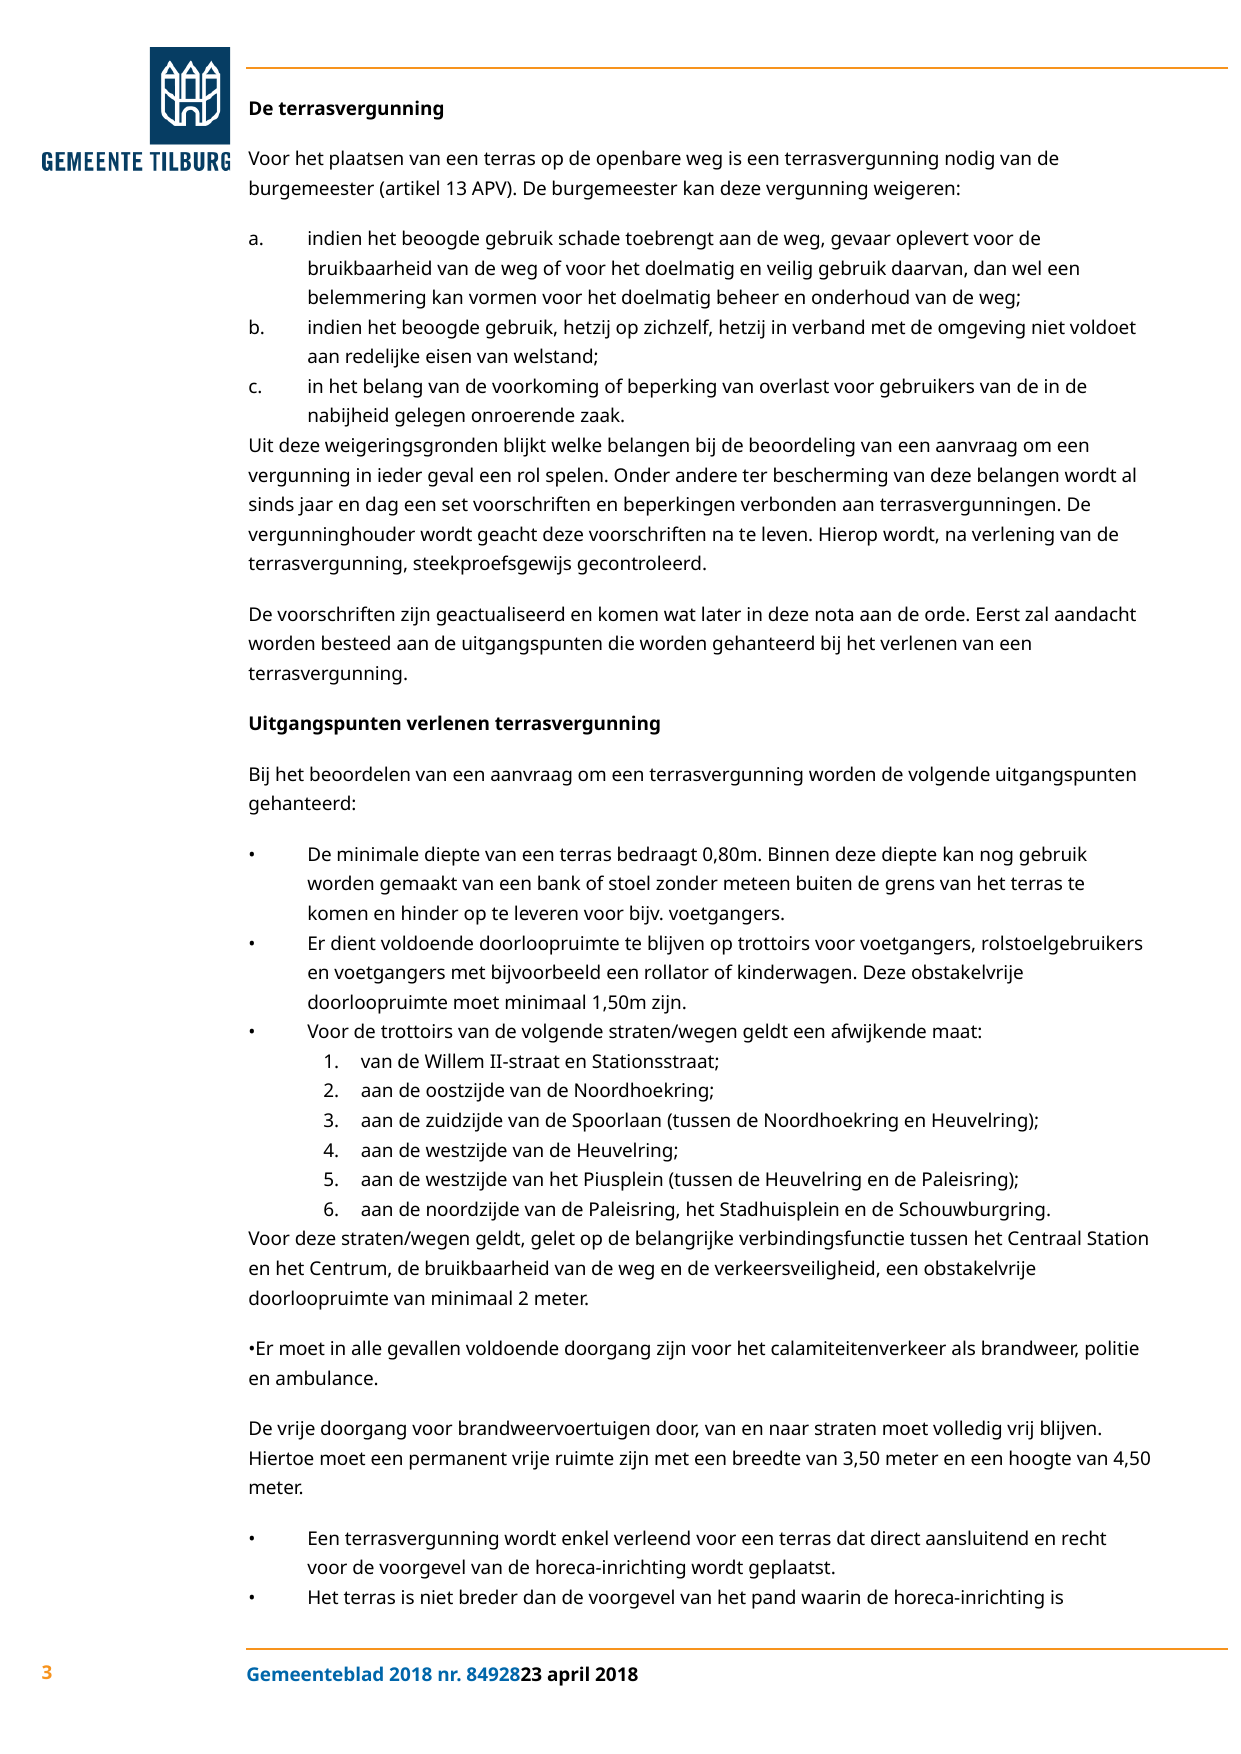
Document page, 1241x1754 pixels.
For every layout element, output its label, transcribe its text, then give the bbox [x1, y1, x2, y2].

list in het belang van de voorkoming of beperking van overlast voor gebruikers van de in de nabijheid gelegen onroerende zaak. [248, 373, 1152, 428]
list indien het beoogde gebruik, hetzij op zichzelf, hetzij in verband met de omgeving niet voldoet aan redelijke eisen van welstand; [248, 314, 1152, 369]
list aan de westzijde van het Piusplein (tussen de Heuvelring en de Paleisring); [323, 1166, 1152, 1192]
text Uitgangspunten verlenen terrasvergunning [248, 711, 1152, 736]
list Voor de trottoirs van de volgende straten/wegen geldt een afwijkende maat: [248, 1018, 1152, 1044]
list indien het beoogde gebruik schade toebrengt aan de weg, gevaar oplevert voor de bruikbaarheid van de weg of voor het doelmatig en veilig gebruik daarvan, dan wel een belemmering kan vormen voor het doelmatig beheer en onderhoud van de weg; [248, 225, 1152, 310]
list aan de noordzijde van de Paleisring, het Stadhuisplein en de Schouwburgring. [323, 1196, 1152, 1222]
list Een terrasvergunning wordt enkel verleend voor een terras dat direct aansluitend en recht voor de voorgevel van de horeca-inrichting wordt geplaatst. [248, 1525, 1152, 1580]
list De minimale diepte van een terras bedraagt 0,80m. Binnen deze diepte kan nog gebruik worden gemaakt van een bank of stoel zonder meteen buiten de grens van het terras te komen en hinder op te leveren voor bijv. voetgangers. [248, 841, 1152, 926]
text •Er moet in alle gevallen voldoende doorgang zijn voor het calamiteitenverkeer als brandweer, politie en ambulance. [248, 1335, 1152, 1391]
list aan de zuidzijde van de Spoorlaan (tussen de Noordhoekring en Heuvelring); [323, 1107, 1152, 1133]
text Voor deze straten/wegen geldt, gelet op de belangrijke verbindingsfunctie tussen het Centraal Station en het Centrum, de bruikbaarheid van de weg en de verkeersveiligheid, een obstakelvrije doorloopruimte van minimaal 2 meter. [248, 1226, 1152, 1311]
text Bij het beoordelen van een aanvraag om een terrasvergunning worden de volgende uitgangspunten gehanteerd: [248, 761, 1152, 816]
list aan de oostzijde van de Noordhoekring; [323, 1078, 1152, 1103]
text De vrije doorgang voor brandweervoertuigen door, van en naar straten moet volledig vrij blijven. Hiertoe moet een permanent vrije ruimte zijn met een breedte van 3,50 meter en een hoogte van 4,50 meter. [248, 1415, 1152, 1500]
list aan de westzijde van de Heuvelring; [323, 1137, 1152, 1163]
list Het terras is niet breder dan de voorgevel van het pand waarin de horeca-inrichting is [248, 1584, 1152, 1610]
list van de Willem II-straat en Stationsstraat; [323, 1048, 1152, 1074]
picture [41, 47, 231, 172]
list Er dient voldoende doorloopruimte te blijven op trottoirs voor voetgangers, rolstoelgebruikers en voetgangers met bijvoorbeeld een rollator of kinderwagen. Deze obstakelvrije doorloopruimte moet minimaal 1,50m zijn. [248, 930, 1152, 1015]
text De voorschriften zijn geactualiseerd en komen wat later in deze nota aan de orde. Eerst zal aandacht worden besteed aan de uitgangspunten die worden gehanteerd bij het verlenen van een terrasvergunning. [248, 601, 1152, 686]
text Uit deze weigeringsgronden blijkt welke belangen bij de beoordeling van een aanvraag om een vergunning in ieder geval een rol spelen. Onder andere ter bescherming van deze belangen wordt al sinds jaar en dag een set voorschriften en beperkingen verbonden aan terrasvergunningen. De vergunninghouder wordt geacht deze voorschriften na te leven. Hierop wordt, na verlening van de terrasvergunning, steekproefsgewijs gecontroleerd. [248, 432, 1152, 576]
text Voor het plaatsen van een terras op de openbare weg is een terrasvergunning nodig van de burgemeester (artikel 13 APV). De burgemeester kan deze vergunning weigeren: [248, 145, 1152, 201]
text De terrasvergunning [248, 95, 1152, 121]
